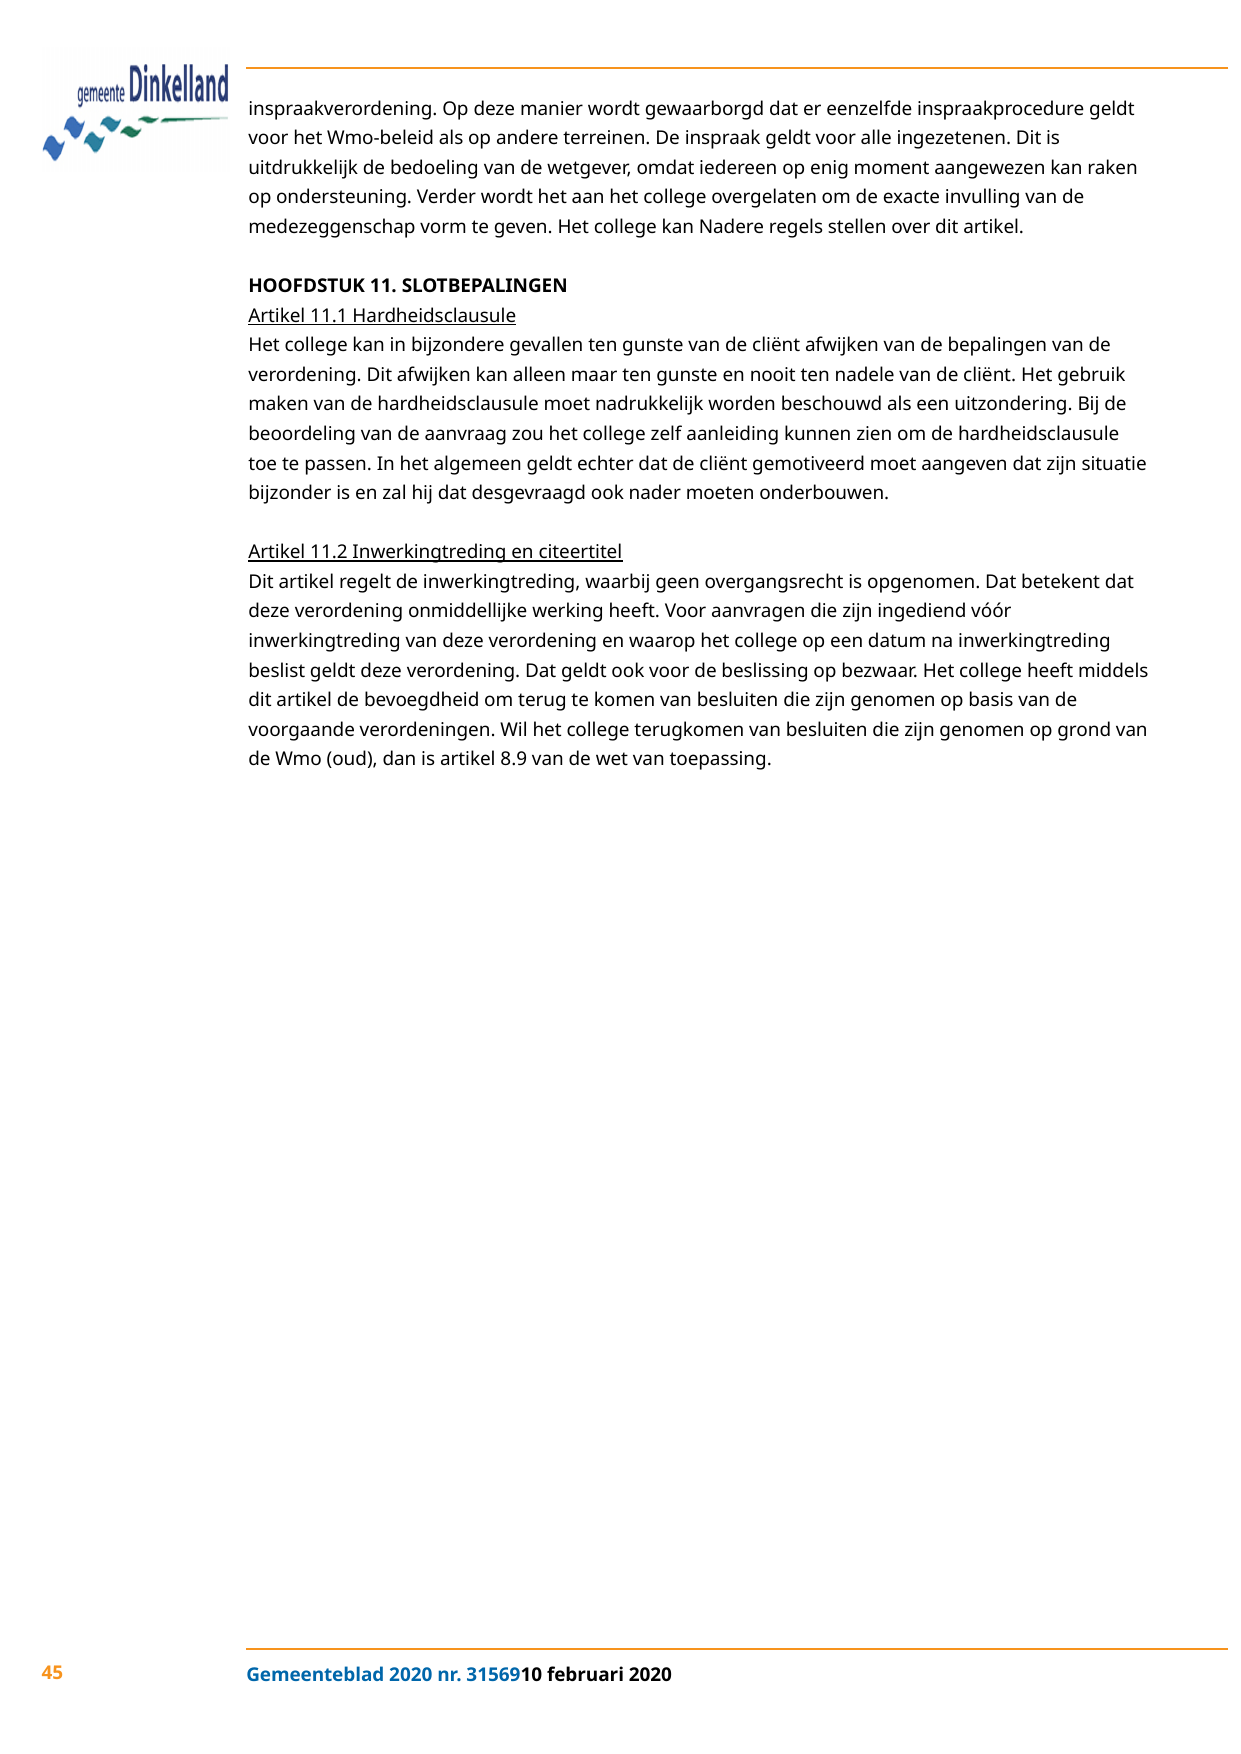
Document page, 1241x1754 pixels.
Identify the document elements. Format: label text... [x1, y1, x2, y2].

text Dit artikel regelt de inwerkingtreding, waarbij geen overgangsrecht is opgenomen. Dat betekent dat deze verordening onmiddellijke werking heeft. Voor aanvragen die zijn ingediend vóór inwerkingtreding van deze verordening en waarop het college op een datum na inwerkingtreding beslist geldt deze verordening. Dat geldt ook voor de beslissing op bezwaar. Het college heeft middels dit artikel de bevoegdheid om terug te komen van besluiten die zijn genomen op basis van de voorgaande verordeningen. Wil het college terugkomen van besluiten die zijn genomen op grond van de Wmo (oud), dan is artikel 8.9 van de wet van toepassing. [248, 568, 1152, 771]
text HOOFDSTUK 11. SLOTBEPALINGEN [248, 272, 1152, 298]
text Artikel 11.1 Hardheidsclausule [248, 302, 1152, 328]
picture [41, 47, 231, 172]
text Het college kan in bijzondere gevallen ten gunste van de cliënt afwijken van de bepalingen van de verordening. Dit afwijken kan alleen maar ten gunste en nooit ten nadele van de cliënt. Het gebruik maken van de hardheidsclausule moet nadrukkelijk worden beschouwd als een uitzondering. Bij de beoordeling van de aanvraag zou het college zelf aanleiding kunnen zien om de hardheidsclausule toe te passen. In het algemeen geldt echter dat de cliënt gemotiveerd moet aangeven dat zijn situatie bijzonder is en zal hij dat desgevraagd ook nader moeten onderbouwen. [248, 331, 1152, 505]
text inspraakverordening. Op deze manier wordt gewaarborgd dat er eenzelfde inspraakprocedure geldt voor het Wmo-beleid als op andere terreinen. De inspraak geldt voor alle ingezetenen. Dit is uitdrukkelijk de bedoeling van de wetgever, omdat iedereen op enig moment aangewezen kan raken op ondersteuning. Verder wordt het aan het college overgelaten om de exacte invulling van de medezeggenschap vorm te geven. Het college kan Nadere regels stellen over dit artikel. [248, 95, 1152, 239]
text Artikel 11.2 Inwerkingtreding en citeertitel [248, 538, 1152, 564]
